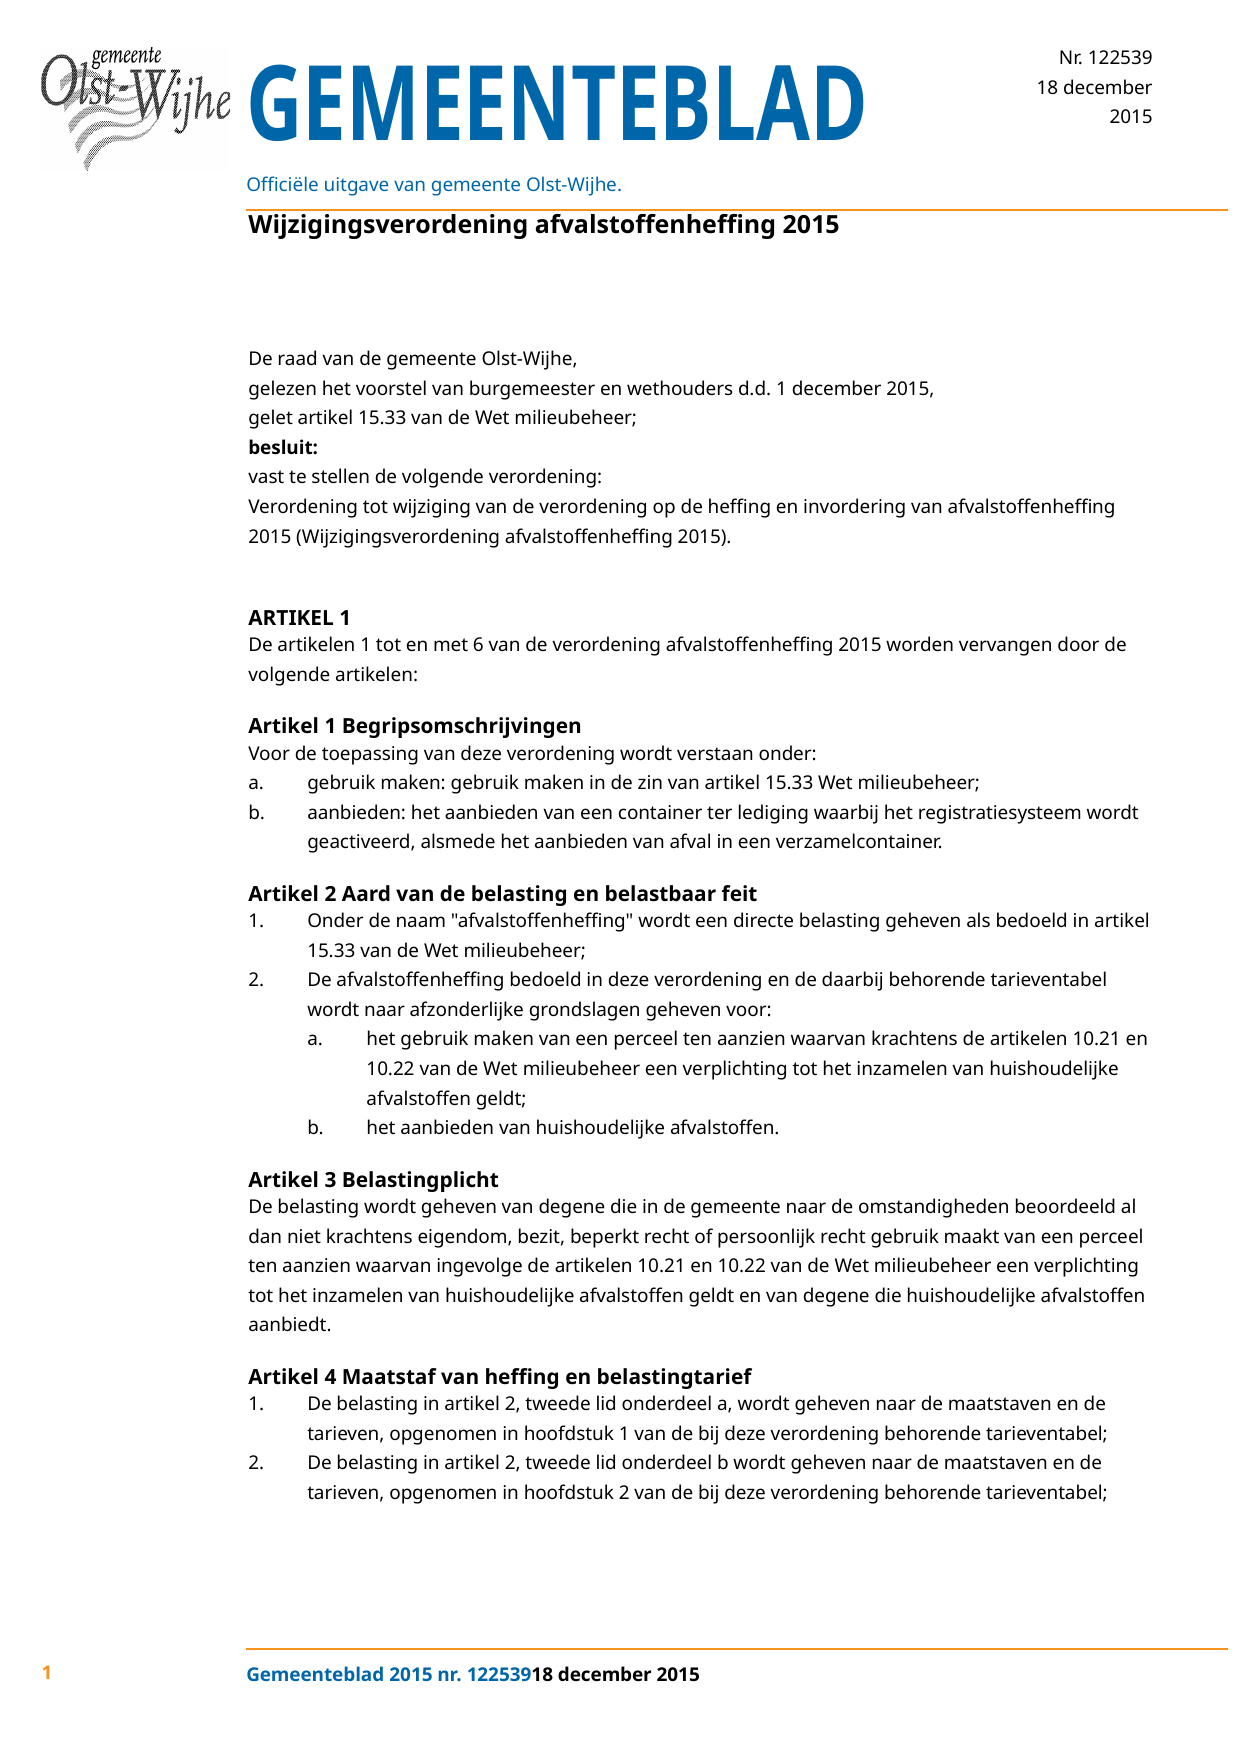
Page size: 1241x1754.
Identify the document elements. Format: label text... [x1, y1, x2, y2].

list De belasting in artikel 2, tweede lid onderdeel a, wordt geheven naar de maatstaven en de tarieven, opgenomen in hoofdstuk 1 van de bij deze verordening behorende tarieventabel; [248, 1390, 1152, 1446]
list aanbieden: het aanbieden van een container ter lediging waarbij het registratiesysteem wordt geactiveerd, alsmede het aanbieden van afval in een verzamelcontainer. [248, 799, 1152, 854]
text Artikel 3 Belastingplicht [248, 1165, 1152, 1193]
text Voor de toepassing van deze verordening wordt verstaan onder: [248, 740, 1152, 765]
text besluit: [248, 434, 1152, 460]
list Onder de naam "afvalstoffenheffing" wordt een directe belasting geheven als bedoeld in artikel 15.33 van de Wet milieubeheer; [248, 907, 1152, 963]
list het gebruik maken van een perceel ten aanzien waarvan krachtens de artikelen 10.21 en 10.22 van de Wet milieubeheer een verplichting tot het inzamelen van huishoudelijke afvalstoffen geldt; [307, 1026, 1152, 1111]
text Wijzigingsverordening afvalstoffenheffing 2015 [248, 211, 1152, 241]
text De artikelen 1 tot en met 6 van de verordening afvalstoffenheffing 2015 worden vervangen door de volgende artikelen: [248, 631, 1152, 687]
text Artikel 1 Begripsomschrijvingen [248, 711, 1152, 740]
text Artikel 2 Aard van de belasting en belastbaar feit [248, 879, 1152, 907]
text ARTIKEL 1 [248, 603, 1152, 631]
text Verordening tot wijziging van de verordening op de heffing en invordering van afvalstoffenheffing 2015 (Wijzigingsverordening afvalstoffenheffing 2015). [248, 493, 1152, 548]
text vast te stellen de volgende verordening: [248, 464, 1152, 489]
list De belasting in artikel 2, tweede lid onderdeel b wordt geheven naar de maatstaven en de tarieven, opgenomen in hoofdstuk 2 van de bij deze verordening behorende tarieventabel; [248, 1449, 1152, 1505]
text De belasting wordt geheven van degene die in de gemeente naar de omstandigheden beoordeeld al dan niet krachtens eigendom, bezit, beperkt recht of persoonlijk recht gebruik maakt van een perceel ten aanzien waarvan ingevolge de artikelen 10.21 en 10.22 van de Wet milieubeheer een verplichting tot het inzamelen van huishoudelijke afvalstoffen geldt en van degene die huishoudelijke afvalstoffen aanbiedt. [248, 1193, 1152, 1337]
list gebruik maken: gebruik maken in de zin van artikel 15.33 Wet milieubeheer; [248, 769, 1152, 795]
text gelet artikel 15.33 van de Wet milieubeheer; [248, 404, 1152, 430]
picture [41, 47, 231, 172]
text Artikel 4 Maatstaf van heffing en belastingtarief [248, 1362, 1152, 1390]
list het aanbieden van huishoudelijke afvalstoffen. [307, 1114, 1152, 1140]
list De afvalstoffenheffing bedoeld in deze verordening en de daarbij behorende tarieventabel wordt naar afzonderlijke grondslagen geheven voor: [248, 966, 1152, 1022]
text De raad van de gemeente Olst-Wijhe, [248, 345, 1152, 371]
text gelezen het voorstel van burgemeester en wethouders d.d. 1 december 2015, [248, 375, 1152, 401]
